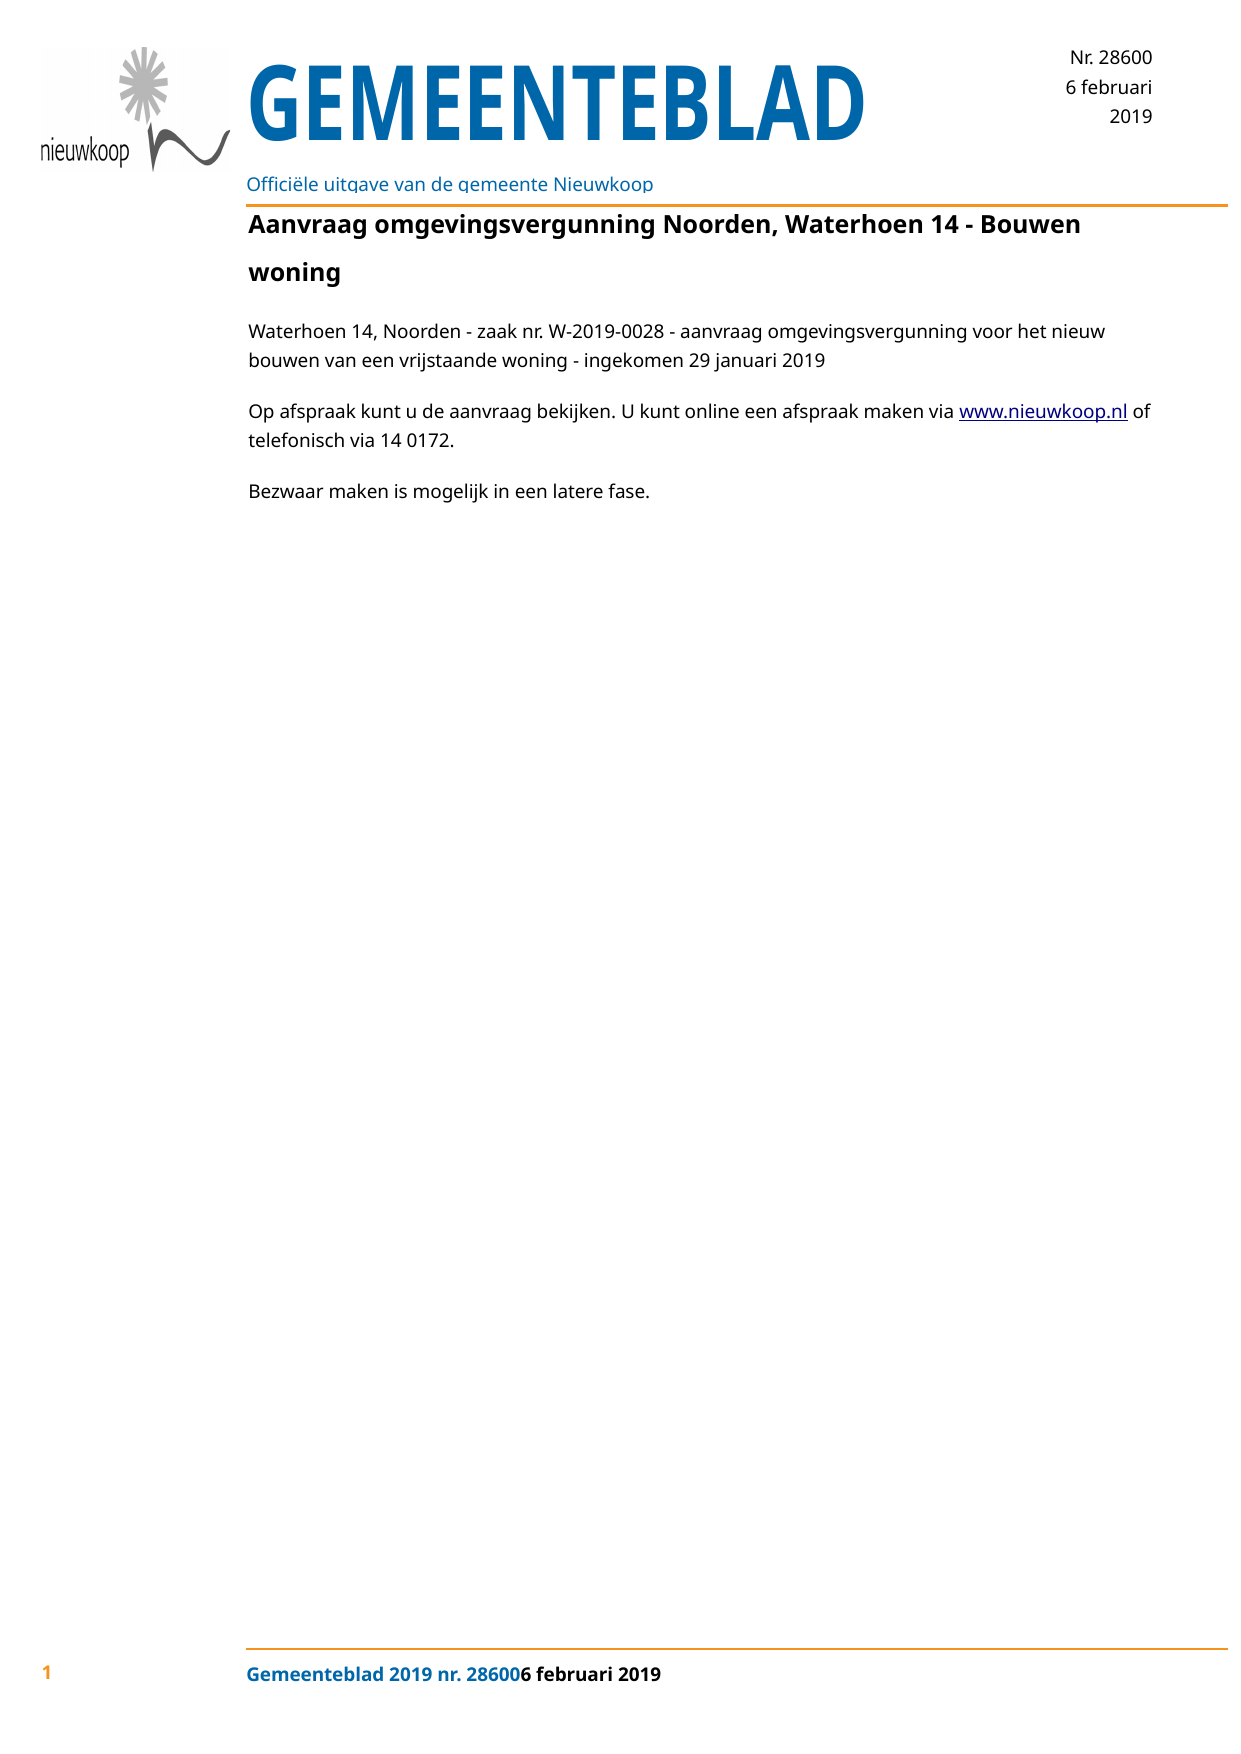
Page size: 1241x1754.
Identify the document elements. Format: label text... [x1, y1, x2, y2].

picture [41, 47, 231, 172]
text Aanvraag omgevingsvergunning Noorden, Waterhoen 14 - Bouwen woning [248, 207, 1152, 288]
text Op afspraak kunt u de aanvraag bekijken. U kunt online een afspraak maken via www.nieuwkoop.nl of telefonisch via 14 0172. [248, 398, 1152, 453]
text Bezwaar maken is mogelijk in een latere fase. [248, 478, 1152, 504]
text Waterhoen 14, Noorden - zaak nr. W-2019-0028 - aanvraag omgevingsvergunning voor het nieuw bouwen van een vrijstaande woning - ingekomen 29 januari 2019 [248, 318, 1152, 373]
